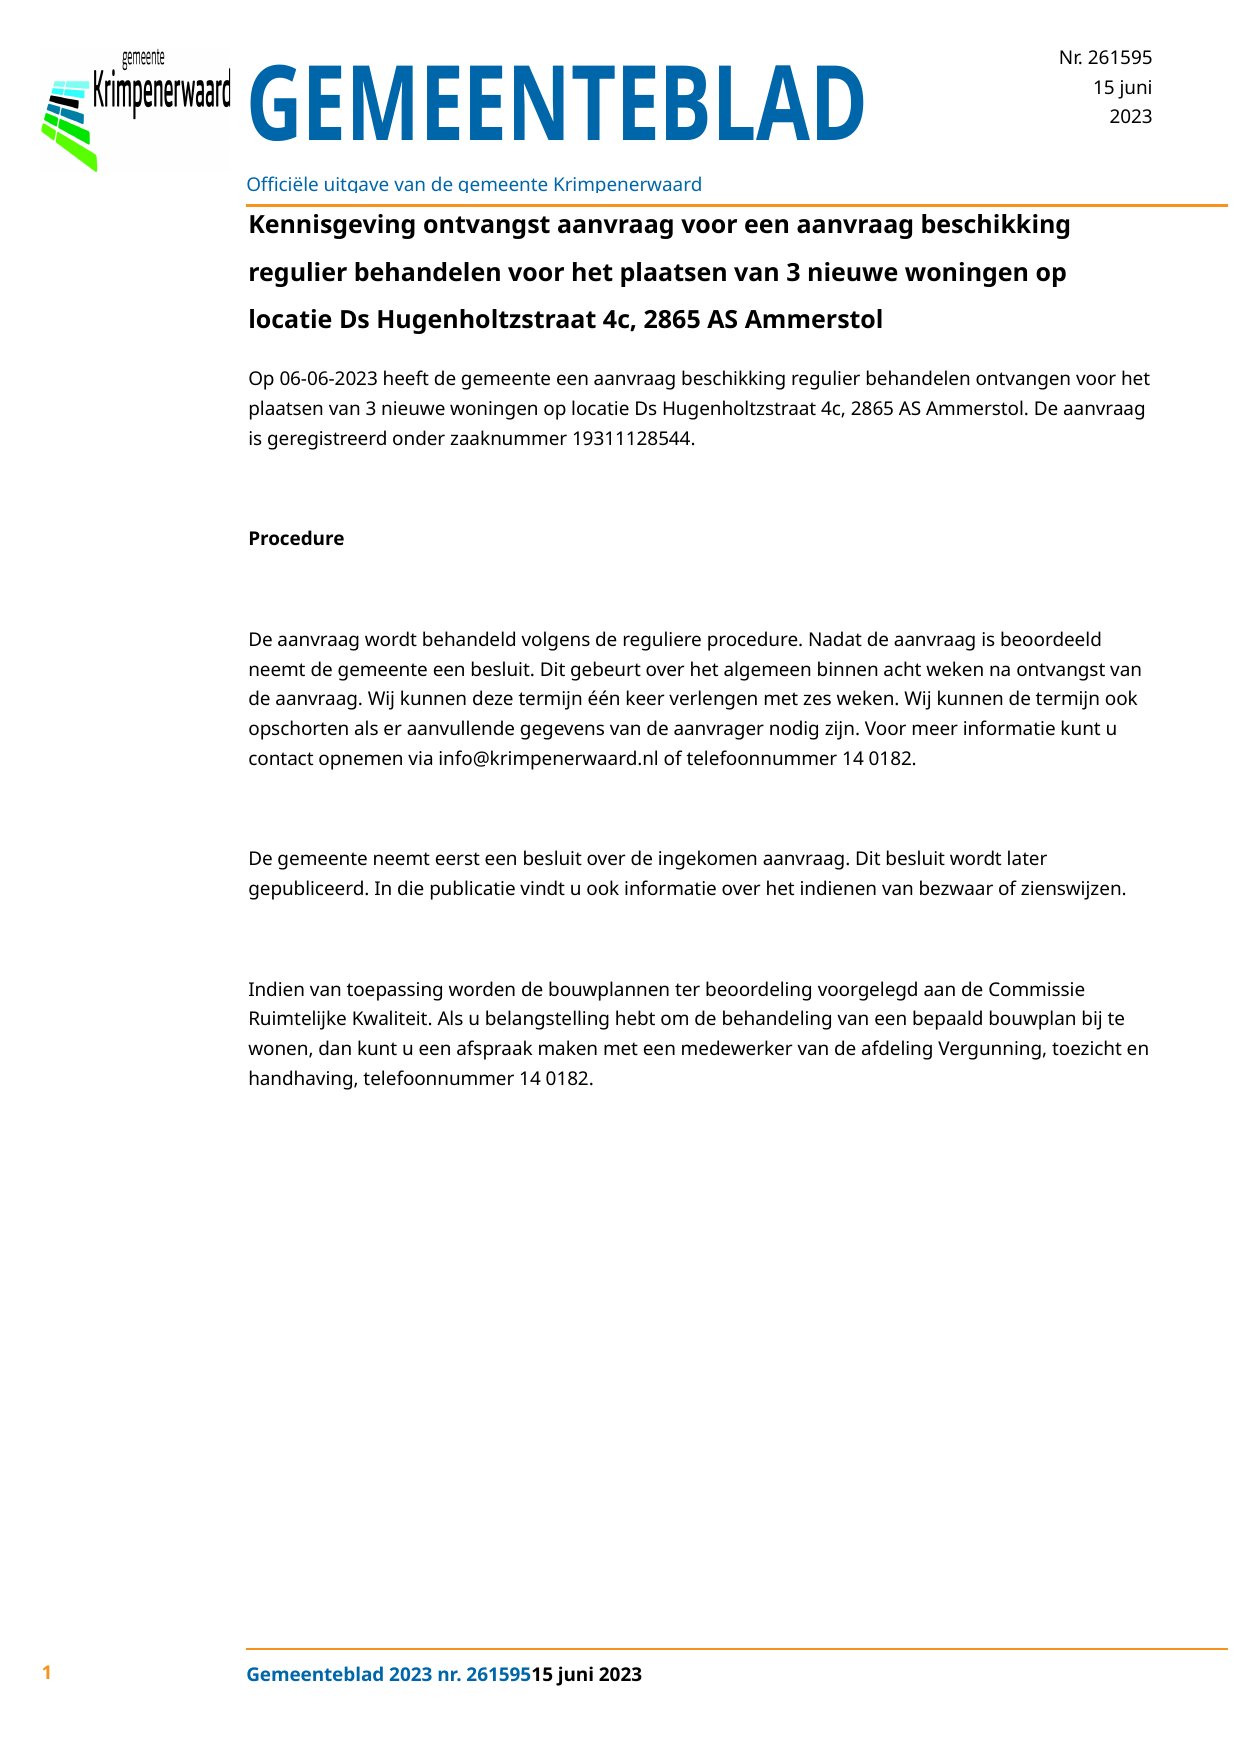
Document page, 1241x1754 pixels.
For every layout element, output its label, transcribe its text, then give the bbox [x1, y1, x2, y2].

text Kennisgeving ontvangst aanvraag voor een aanvraag beschikking regulier behandelen voor het plaatsen van 3 nieuwe woningen op locatie Ds Hugenholtzstraat 4c, 2865 AS Ammerstol [248, 207, 1152, 336]
text Op 06-06-2023 heeft de gemeente een aanvraag beschikking regulier behandelen ontvangen voor het plaatsen van 3 nieuwe woningen op locatie Ds Hugenholtzstraat 4c, 2865 AS Ammerstol. De aanvraag is geregistreerd onder zaaknummer 19311128544. [248, 366, 1152, 450]
text De aanvraag wordt behandeld volgens de reguliere procedure. Nadat de aanvraag is beoordeeld neemt de gemeente een besluit. Dit gebeurt over het algemeen binnen acht weken na ontvangst van de aanvraag. Wij kunnen deze termijn één keer verlengen met zes weken. Wij kunnen de termijn ook opschorten als er aanvullende gegevens van de aanvrager nodig zijn. Voor meer informatie kunt u contact opnemen via info@krimpenerwaard.nl of telefoonnummer 14 0182. [248, 626, 1152, 770]
picture [41, 47, 231, 172]
text Procedure [248, 526, 1152, 551]
text De gemeente neemt eerst een besluit over de ingekomen aanvraag. Dit besluit wordt later gepubliceerd. In die publicatie vindt u ook informatie over het indienen van bezwaar of zienswijzen. [248, 846, 1152, 901]
text Indien van toepassing worden de bouwplannen ter beoordeling voorgelegd aan de Commissie Ruimtelijke Kwaliteit. Als u belangstelling hebt om de behandeling van een bepaald bouwplan bij te wonen, dan kunt u een afspraak maken met een medewerker van de afdeling Vergunning, toezicht en handhaving, telefoonnummer 14 0182. [248, 976, 1152, 1090]
